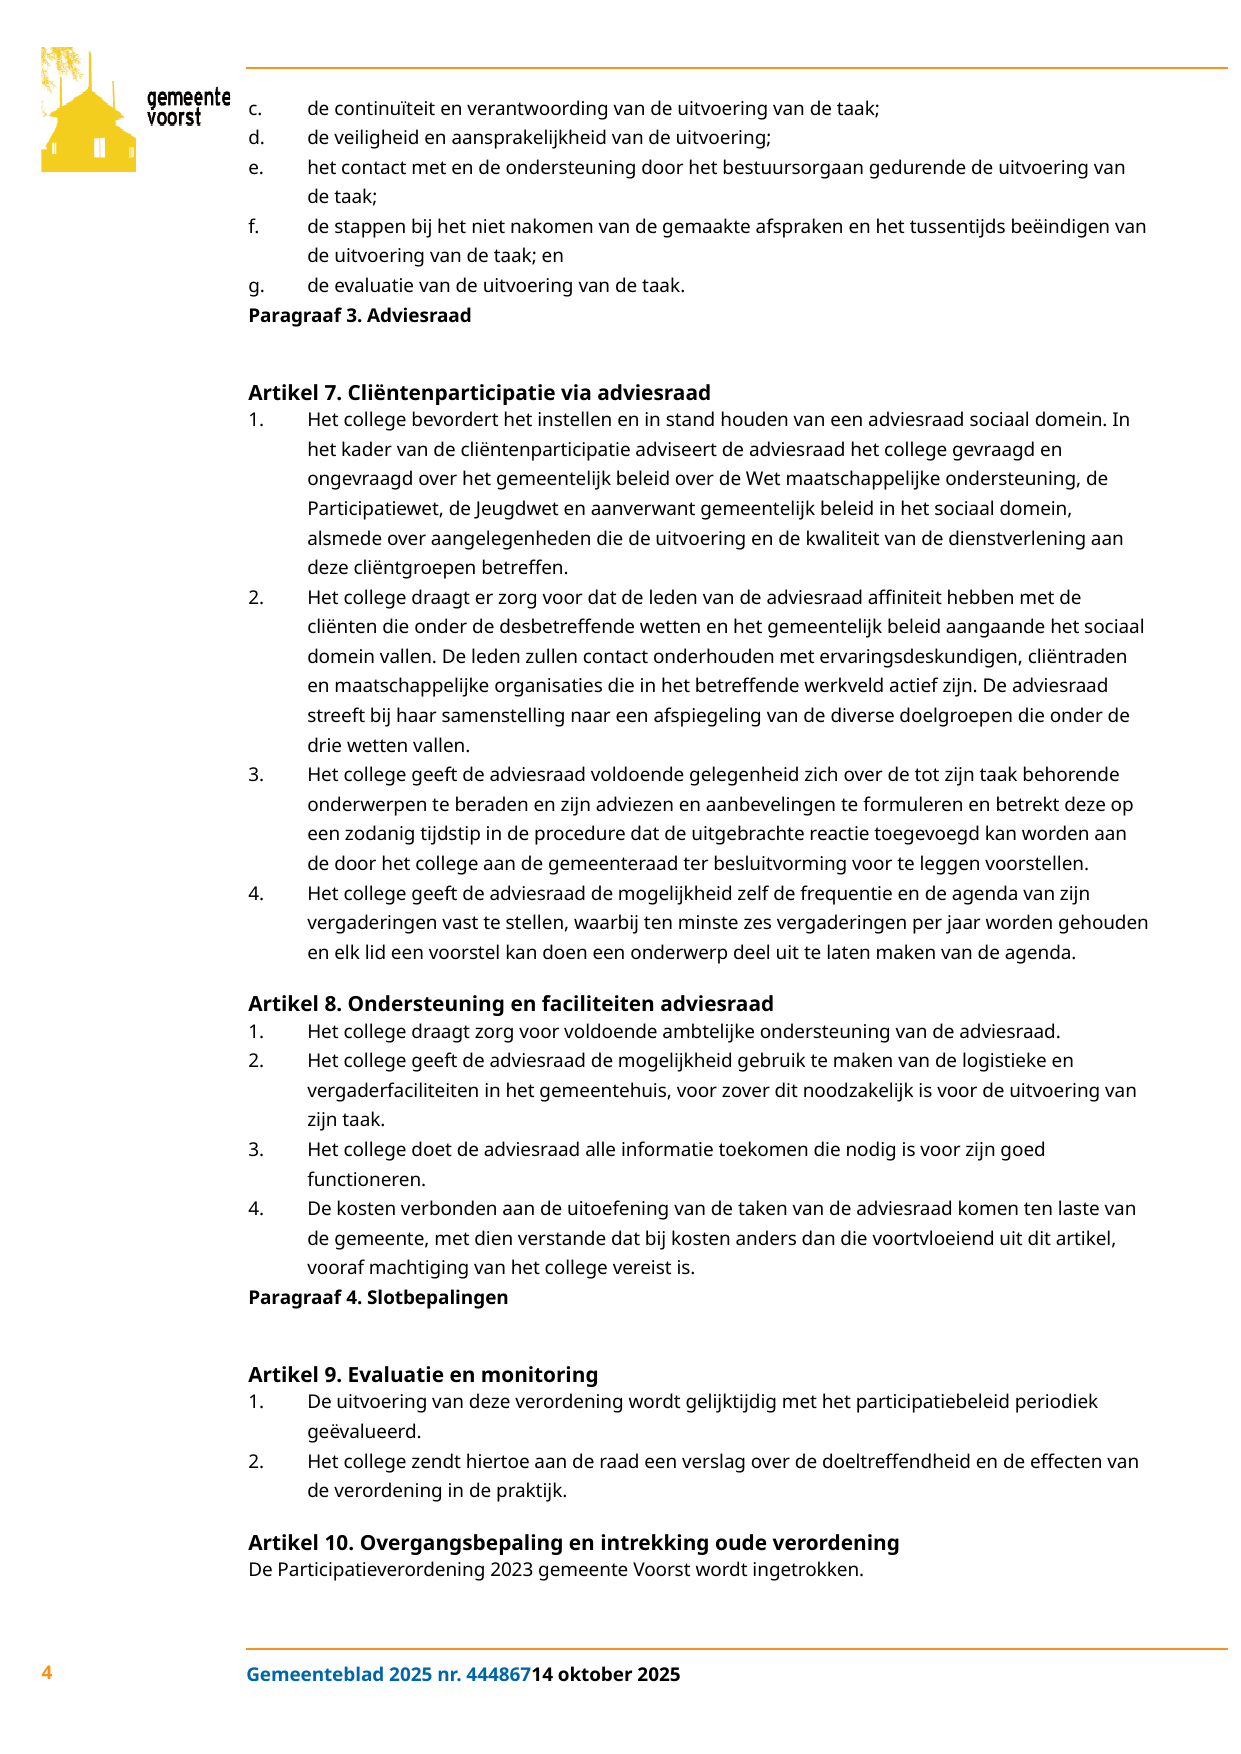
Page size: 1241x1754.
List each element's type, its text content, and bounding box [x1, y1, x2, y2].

list Het college draagt er zorg voor dat de leden van de adviesraad affiniteit hebben met de cliënten die onder de desbetreffende wetten en het gemeentelijk beleid aangaande het sociaal domein vallen. De leden zullen contact onderhouden met ervaringsdeskundigen, cliëntraden en maatschappelijke organisaties die in het betreffende werkveld actief zijn. De adviesraad streeft bij haar samenstelling naar een afspiegeling van de diverse doelgroepen die onder de drie wetten vallen. [248, 584, 1152, 758]
list Het college bevordert het instellen en in stand houden van een adviesraad sociaal domein. In het kader van de cliëntenparticipatie adviseert de adviesraad het college gevraagd en ongevraagd over het gemeentelijk beleid over de Wet maatschappelijke ondersteuning, de Participatiewet, de Jeugdwet en aanverwant gemeentelijk beleid in het sociaal domein, alsmede over aangelegenheden die de uitvoering en de kwaliteit van de dienstverlening aan deze cliëntgroepen betreffen. [248, 406, 1152, 580]
list de stappen bij het niet nakomen van de gemaakte afspraken en het tussentijds beëindigen van de uitvoering van de taak; en [248, 213, 1152, 268]
list Het college doet de adviesraad alle informatie toekomen die nodig is voor zijn goed functioneren. [248, 1136, 1152, 1191]
list de veiligheid en aansprakelijkheid van de uitvoering; [248, 124, 1152, 150]
text Paragraaf 4. Slotbepalingen [248, 1284, 1152, 1310]
text Artikel 10. Overgangsbepaling en intrekking oude verordening [248, 1528, 1152, 1556]
list Het college geeft de adviesraad de mogelijkheid gebruik te maken van de logistieke en vergaderfaciliteiten in het gemeentehuis, voor zover dit noodzakelijk is voor de uitvoering van zijn taak. [248, 1047, 1152, 1132]
text Artikel 8. Ondersteuning en faciliteiten adviesraad [248, 989, 1152, 1018]
list de continuïteit en verantwoording van de uitvoering van de taak; [248, 95, 1152, 121]
text De Participatieverordening 2023 gemeente Voorst wordt ingetrokken. [248, 1556, 1152, 1582]
text Artikel 7. Cliëntenparticipatie via adviesraad [248, 378, 1152, 406]
list de evaluatie van de uitvoering van de taak. [248, 272, 1152, 298]
list De uitvoering van deze verordening wordt gelijktijdig met het participatiebeleid periodiek geëvalueerd. [248, 1389, 1152, 1444]
list Het college geeft de adviesraad voldoende gelegenheid zich over de tot zijn taak behorende onderwerpen te beraden en zijn adviezen en aanbevelingen te formuleren en betrekt deze op een zodanig tijdstip in de procedure dat de uitgebrachte reactie toegevoegd kan worden aan de door het college aan de gemeenteraad ter besluitvorming voor te leggen voorstellen. [248, 761, 1152, 876]
picture [41, 47, 231, 172]
text Paragraaf 3. Adviesraad [248, 302, 1152, 328]
text Artikel 9. Evaluatie en monitoring [248, 1360, 1152, 1389]
list het contact met en de ondersteuning door het bestuursorgaan gedurende de uitvoering van de taak; [248, 154, 1152, 209]
list Het college geeft de adviesraad de mogelijkheid zelf de frequentie en de agenda van zijn vergaderingen vast te stellen, waarbij ten minste zes vergaderingen per jaar worden gehouden en elk lid een voorstel kan doen een onderwerp deel uit te laten maken van de agenda. [248, 880, 1152, 965]
list Het college draagt zorg voor voldoende ambtelijke ondersteuning van de adviesraad. [248, 1018, 1152, 1043]
list Het college zendt hiertoe aan de raad een verslag over de doeltreffendheid en de effecten van de verordening in de praktijk. [248, 1448, 1152, 1503]
list De kosten verbonden aan de uitoefening van de taken van de adviesraad komen ten laste van de gemeente, met dien verstande dat bij kosten anders dan die voortvloeiend uit dit artikel, vooraf machtiging van het college vereist is. [248, 1195, 1152, 1280]
